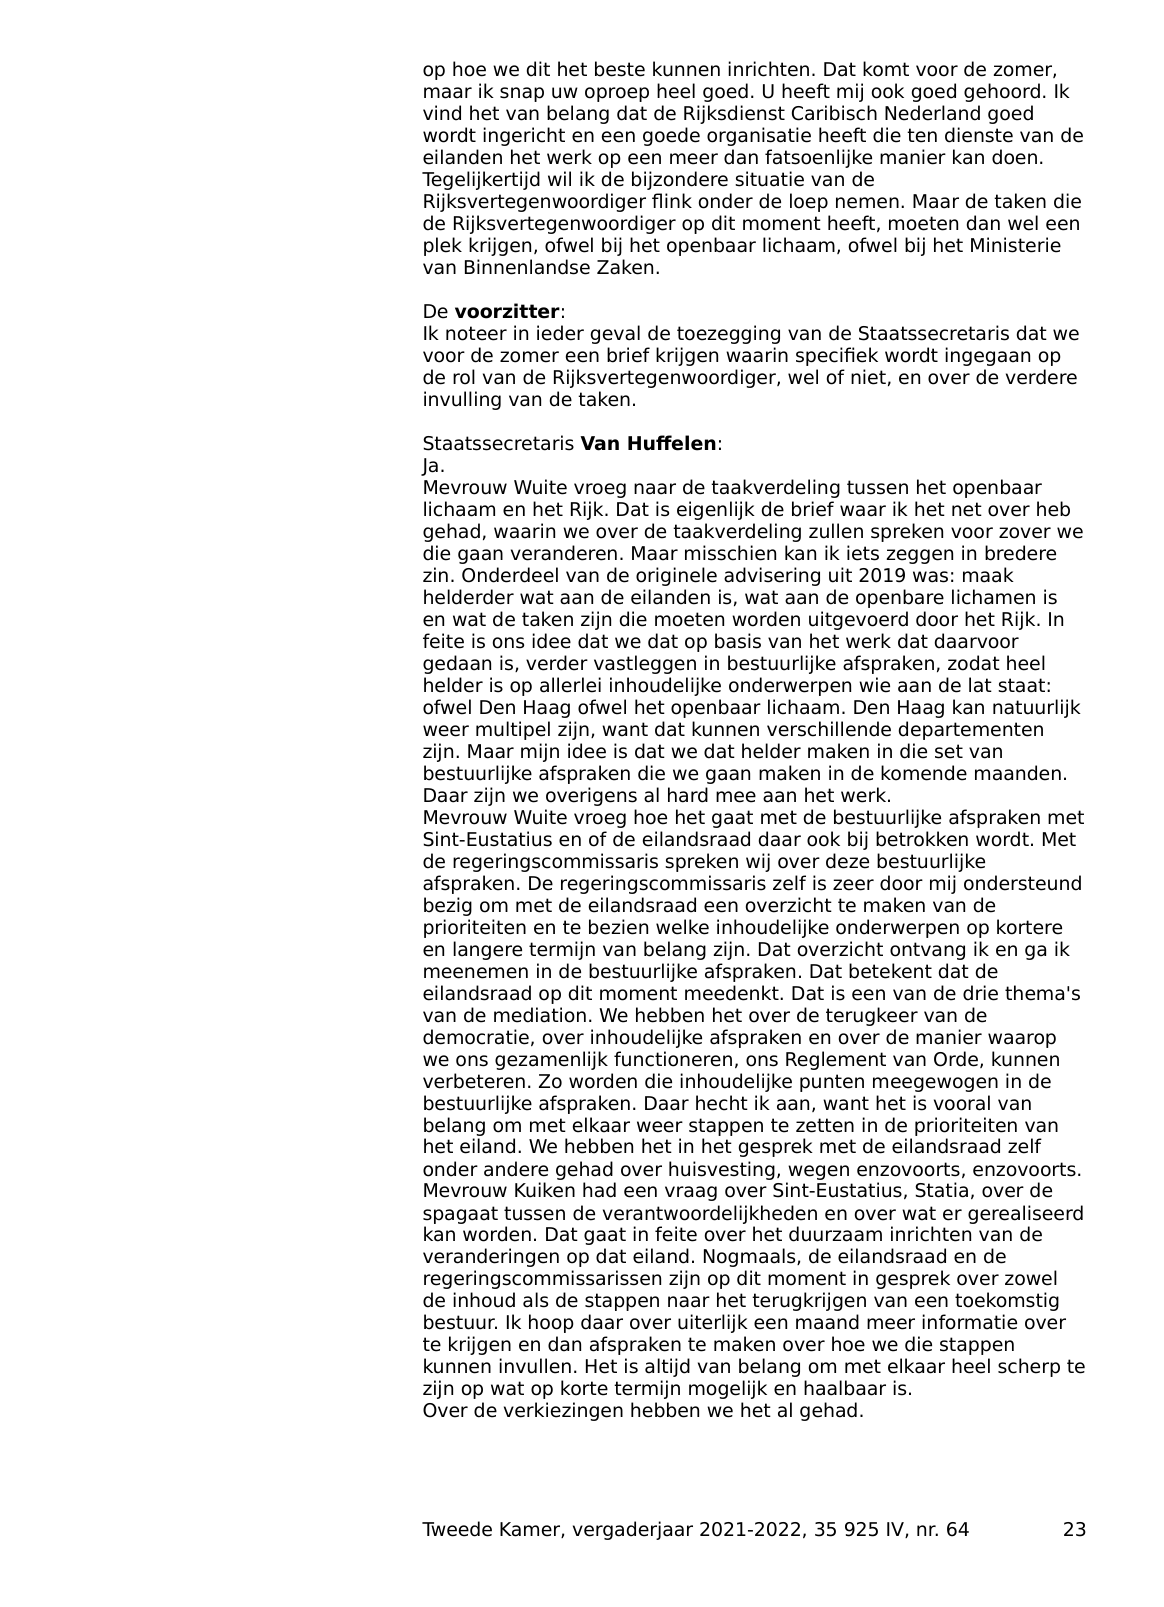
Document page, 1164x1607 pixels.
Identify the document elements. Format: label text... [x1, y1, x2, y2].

text De voorzitter: [422, 301, 1087, 323]
text Ik noteer in ieder geval de toezegging van de Staatssecretaris dat we voor de zomer een brief krijgen waarin specifiek wordt ingegaan op de rol van de Rijksvertegenwoordiger, wel of niet, en over de verdere invulling van de taken. [422, 323, 1087, 411]
text op hoe we dit het beste kunnen inrichten. Dat komt voor de zomer, maar ik snap uw oproep heel goed. U heeft mij ook goed gehoord. Ik vind het van belang dat de Rijksdienst Caribisch Nederland goed wordt ingericht en een goede organisatie heeft die ten dienste van de eilanden het werk op een meer dan fatsoenlijke manier kan doen. Tegelijkertijd wil ik de bijzondere situatie van de Rijksvertegenwoordiger flink onder de loep nemen. Maar de taken die de Rijksvertegenwoordiger op dit moment heeft, moeten dan wel een plek krijgen, ofwel bij het openbaar lichaam, ofwel bij het Ministerie van Binnenlandse Zaken. [422, 59, 1087, 279]
text Over de verkiezingen hebben we het al gehad. [422, 1400, 1087, 1422]
text Ja. [422, 455, 1087, 477]
text Mevrouw Wuite vroeg naar de taakverdeling tussen het openbaar lichaam en het Rijk. Dat is eigenlijk de brief waar ik het net over heb gehad, waarin we over de taakverdeling zullen spreken voor zover we die gaan veranderen. Maar misschien kan ik iets zeggen in bredere zin. Onderdeel van de originele advisering uit 2019 was: maak helderder wat aan de eilanden is, wat aan de openbare lichamen is en wat de taken zijn die moeten worden uitgevoerd door het Rijk. In feite is ons idee dat we dat op basis van het werk dat daarvoor gedaan is, verder vastleggen in bestuurlijke afspraken, zodat heel helder is op allerlei inhoudelijke onderwerpen wie aan de lat staat: ofwel Den Haag ofwel het openbaar lichaam. Den Haag kan natuurlijk weer multipel zijn, want dat kunnen verschillende departementen zijn. Maar mijn idee is dat we dat helder maken in die set van bestuurlijke afspraken die we gaan maken in de komende maanden. Daar zijn we overigens al hard mee aan het werk. [422, 477, 1087, 807]
text Mevrouw Wuite vroeg hoe het gaat met de bestuurlijke afspraken met Sint-Eustatius en of de eilandsraad daar ook bij betrokken wordt. Met de regeringscommissaris spreken wij over deze bestuurlijke afspraken. De regeringscommissaris zelf is zeer door mij ondersteund bezig om met de eilandsraad een overzicht te maken van de prioriteiten en te bezien welke inhoudelijke onderwerpen op kortere en langere termijn van belang zijn. Dat overzicht ontvang ik en ga ik meenemen in de bestuurlijke afspraken. Dat betekent dat de eilandsraad op dit moment meedenkt. Dat is een van de drie thema's van de mediation. We hebben het over de terugkeer van de democratie, over inhoudelijke afspraken en over de manier waarop we ons gezamenlijk functioneren, ons Reglement van Orde, kunnen verbeteren. Zo worden die inhoudelijke punten meegewogen in de bestuurlijke afspraken. Daar hecht ik aan, want het is vooral van belang om met elkaar weer stappen te zetten in de prioriteiten van het eiland. We hebben het in het gesprek met de eilandsraad zelf onder andere gehad over huisvesting, wegen enzovoorts, enzovoorts. [422, 807, 1087, 1180]
text Mevrouw Kuiken had een vraag over Sint-Eustatius, Statia, over de spagaat tussen de verantwoordelijkheden en over wat er gerealiseerd kan worden. Dat gaat in feite over het duurzaam inrichten van de veranderingen op dat eiland. Nogmaals, de eilandsraad en de regeringscommissarissen zijn op dit moment in gesprek over zowel de inhoud als de stappen naar het terugkrijgen van een toekomstig bestuur. Ik hoop daar over uiterlijk een maand meer informatie over te krijgen en dan afspraken te maken over hoe we die stappen kunnen invullen. Het is altijd van belang om met elkaar heel scherp te zijn op wat op korte termijn mogelijk en haalbaar is. [422, 1180, 1087, 1400]
text Staatssecretaris Van Huffelen: [422, 433, 1087, 455]
